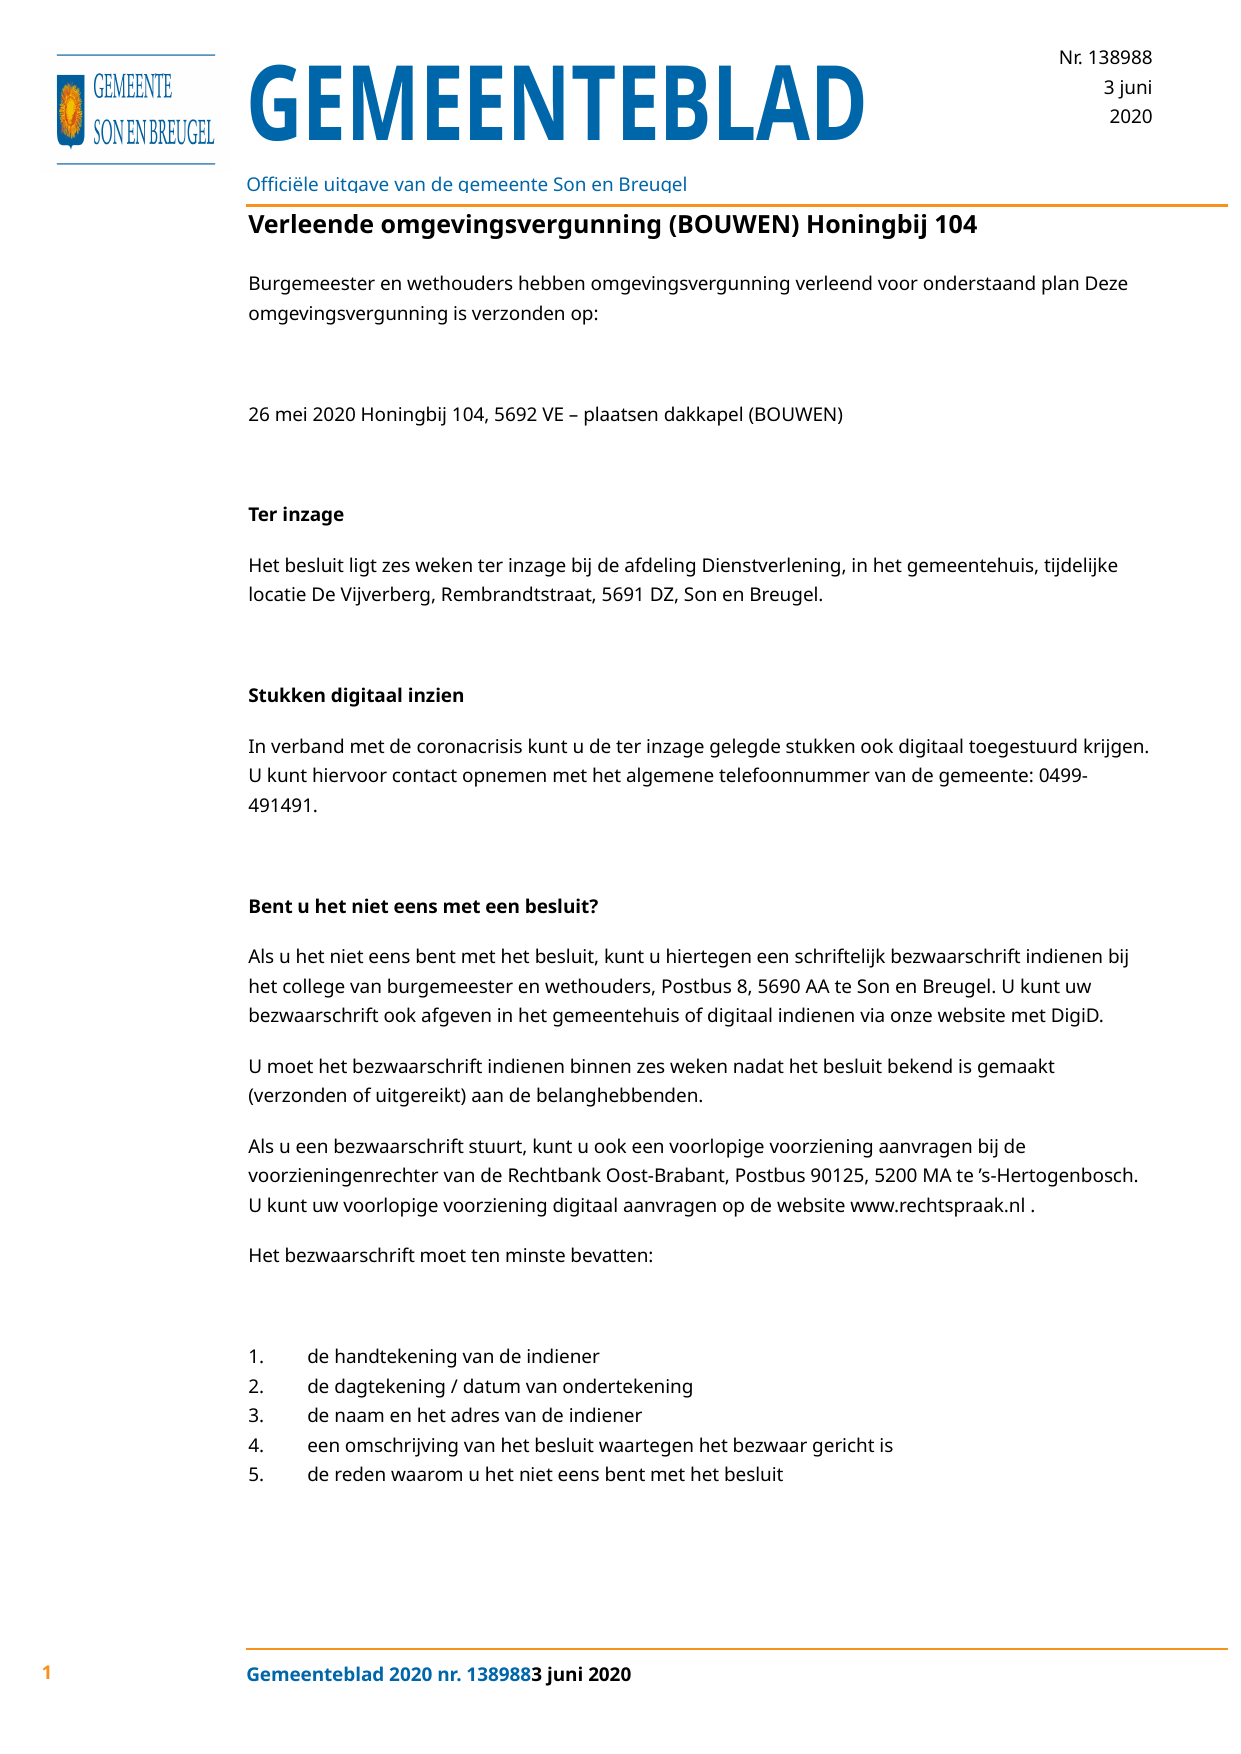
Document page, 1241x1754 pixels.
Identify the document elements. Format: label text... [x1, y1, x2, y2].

text U moet het bezwaarschrift indienen binnen zes weken nadat het besluit bekend is gemaakt (verzonden of uitgereikt) aan de belanghebbenden. [248, 1053, 1152, 1108]
text Verleende omgevingsvergunning (BOUWEN) Honingbij 104 [248, 207, 1152, 241]
list de naam en het adres van de indiener [248, 1402, 1152, 1428]
picture [41, 47, 231, 172]
text Bent u het niet eens met een besluit? [248, 893, 1152, 918]
text Stukken digitaal inzien [248, 682, 1152, 708]
text Als u het niet eens bent met het besluit, kunt u hiertegen een schriftelijk bezwaarschrift indienen bij het college van burgemeester en wethouders, Postbus 8, 5690 AA te Son en Breugel. U kunt uw bezwaarschrift ook afgeven in het gemeentehuis of digitaal indienen via onze website met DigiD. [248, 943, 1152, 1028]
list een omschrijving van het besluit waartegen het bezwaar gericht is [248, 1432, 1152, 1458]
list de dagtekening / datum van ondertekening [248, 1373, 1152, 1398]
list de reden waarom u het niet eens bent met het besluit [248, 1462, 1152, 1487]
text 26 mei 2020 Honingbij 104, 5692 VE – plaatsen dakkapel (BOUWEN) [248, 401, 1152, 426]
text Burgemeester en wethouders hebben omgevingsvergunning verleend voor onderstaand plan Deze omgevingsvergunning is verzonden op: [248, 270, 1152, 326]
text Als u een bezwaarschrift stuurt, kunt u ook een voorlopige voorziening aanvragen bij de voorzieningenrechter van de Rechtbank Oost-Brabant, Postbus 90125, 5200 MA te ’s-Hertogenbosch. U kunt uw voorlopige voorziening digitaal aanvragen op de website www.rechtspraak.nl . [248, 1133, 1152, 1218]
text Het bezwaarschrift moet ten minste bevatten: [248, 1242, 1152, 1268]
text Het besluit ligt zes weken ter inzage bij de afdeling Dienstverlening, in het gemeentehuis, tijdelijke locatie De Vijverberg, Rembrandtstraat, 5691 DZ, Son en Breugel. [248, 552, 1152, 607]
text In verband met de coronacrisis kunt u de ter inzage gelegde stukken ook digitaal toegestuurd krijgen. U kunt hiervoor contact opnemen met het algemene telefoonnummer van de gemeente: 0499-491491. [248, 733, 1152, 818]
list de handtekening van de indiener [248, 1343, 1152, 1369]
text Ter inzage [248, 502, 1152, 527]
